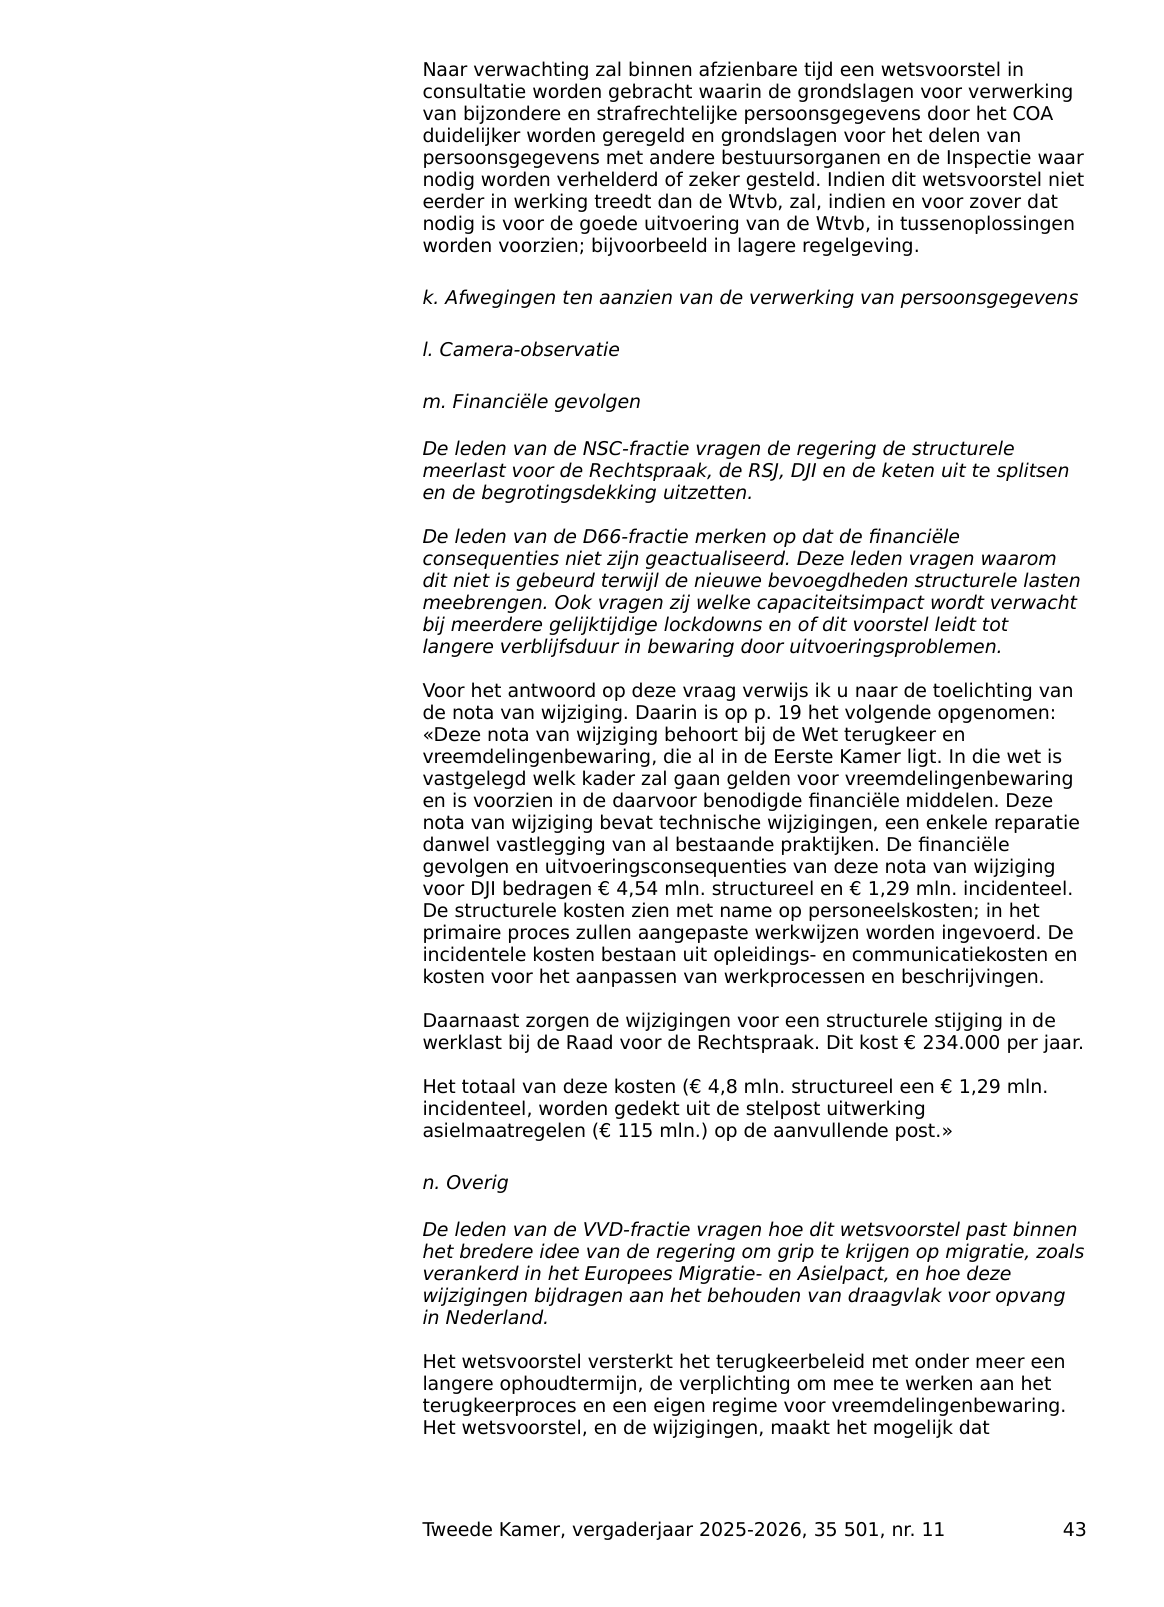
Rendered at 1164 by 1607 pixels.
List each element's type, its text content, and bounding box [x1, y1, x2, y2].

text Voor het antwoord op deze vraag verwijs ik u naar de toelichting van de nota van wijziging. Daarin is op p. 19 het volgende opgenomen: «Deze nota van wijziging behoort bij de Wet terugkeer en vreemdelingenbewaring, die al in de Eerste Kamer ligt. In die wet is vastgelegd welk kader zal gaan gelden voor vreemdelingenbewaring en is voorzien in de daarvoor benodigde financiële middelen. Deze nota van wijziging bevat technische wijzigingen, een enkele reparatie danwel vastlegging van al bestaande praktijken. De financiële gevolgen en uitvoeringsconsequenties van deze nota van wijziging voor DJI bedragen € 4,54 mln. structureel en € 1,29 mln. incidenteel. De structurele kosten zien met name op personeelskosten; in het primaire proces zullen aangepaste werkwijzen worden ingevoerd. De incidentele kosten bestaan uit opleidings- en communicatiekosten en kosten voor het aanpassen van werkprocessen en beschrijvingen. [422, 680, 1087, 988]
text De leden van de NSC-fractie vragen de regering de structurele meerlast voor de Rechtspraak, de RSJ, DJI en de keten uit te splitsen en de begrotingsdekking uitzetten. [422, 438, 1087, 504]
text Het wetsvoorstel versterkt het terugkeerbeleid met onder meer een langere ophoudtermijn, de verplichting om mee te werken aan het terugkeerproces en een eigen regime voor vreemdelingenbewaring. Het wetsvoorstel, en de wijzigingen, maakt het mogelijk dat [422, 1351, 1087, 1439]
subtitle n. Overig [422, 1172, 1087, 1194]
subtitle k. Afwegingen ten aanzien van de verwerking van persoonsgegevens [422, 287, 1087, 309]
text De leden van de VVD-fractie vragen hoe dit wetsvoorstel past binnen het bredere idee van de regering om grip te krijgen op migratie, zoals verankerd in het Europees Migratie- en Asielpact, en hoe deze wijzigingen bijdragen aan het behouden van draagvlak voor opvang in Nederland. [422, 1219, 1087, 1329]
text Naar verwachting zal binnen afzienbare tijd een wetsvoorstel in consultatie worden gebracht waarin de grondslagen voor verwerking van bijzondere en strafrechtelijke persoonsgegevens door het COA duidelijker worden geregeld en grondslagen voor het delen van persoonsgegevens met andere bestuursorganen en de Inspectie waar nodig worden verhelderd of zeker gesteld. Indien dit wetsvoorstel niet eerder in werking treedt dan de Wtvb, zal, indien en voor zover dat nodig is voor de goede uitvoering van de Wtvb, in tussenoplossingen worden voorzien; bijvoorbeeld in lagere regelgeving. [422, 59, 1087, 257]
text Daarnaast zorgen de wijzigingen voor een structurele stijging in de werklast bij de Raad voor de Rechtspraak. Dit kost € 234.000 per jaar. [422, 1010, 1087, 1054]
text De leden van de D66-fractie merken op dat de financiële consequenties niet zijn geactualiseerd. Deze leden vragen waarom dit niet is gebeurd terwijl de nieuwe bevoegdheden structurele lasten meebrengen. Ook vragen zij welke capaciteitsimpact wordt verwacht bij meerdere gelijktijdige lockdowns en of dit voorstel leidt tot langere verblijfsduur in bewaring door uitvoeringsproblemen. [422, 526, 1087, 658]
subtitle l. Camera-observatie [422, 339, 1087, 361]
text Het totaal van deze kosten (€ 4,8 mln. structureel een € 1,29 mln. incidenteel, worden gedekt uit de stelpost uitwerking asielmaatregelen (€ 115 mln.) op de aanvullende post.» [422, 1076, 1087, 1142]
subtitle m. Financiële gevolgen [422, 391, 1087, 413]
